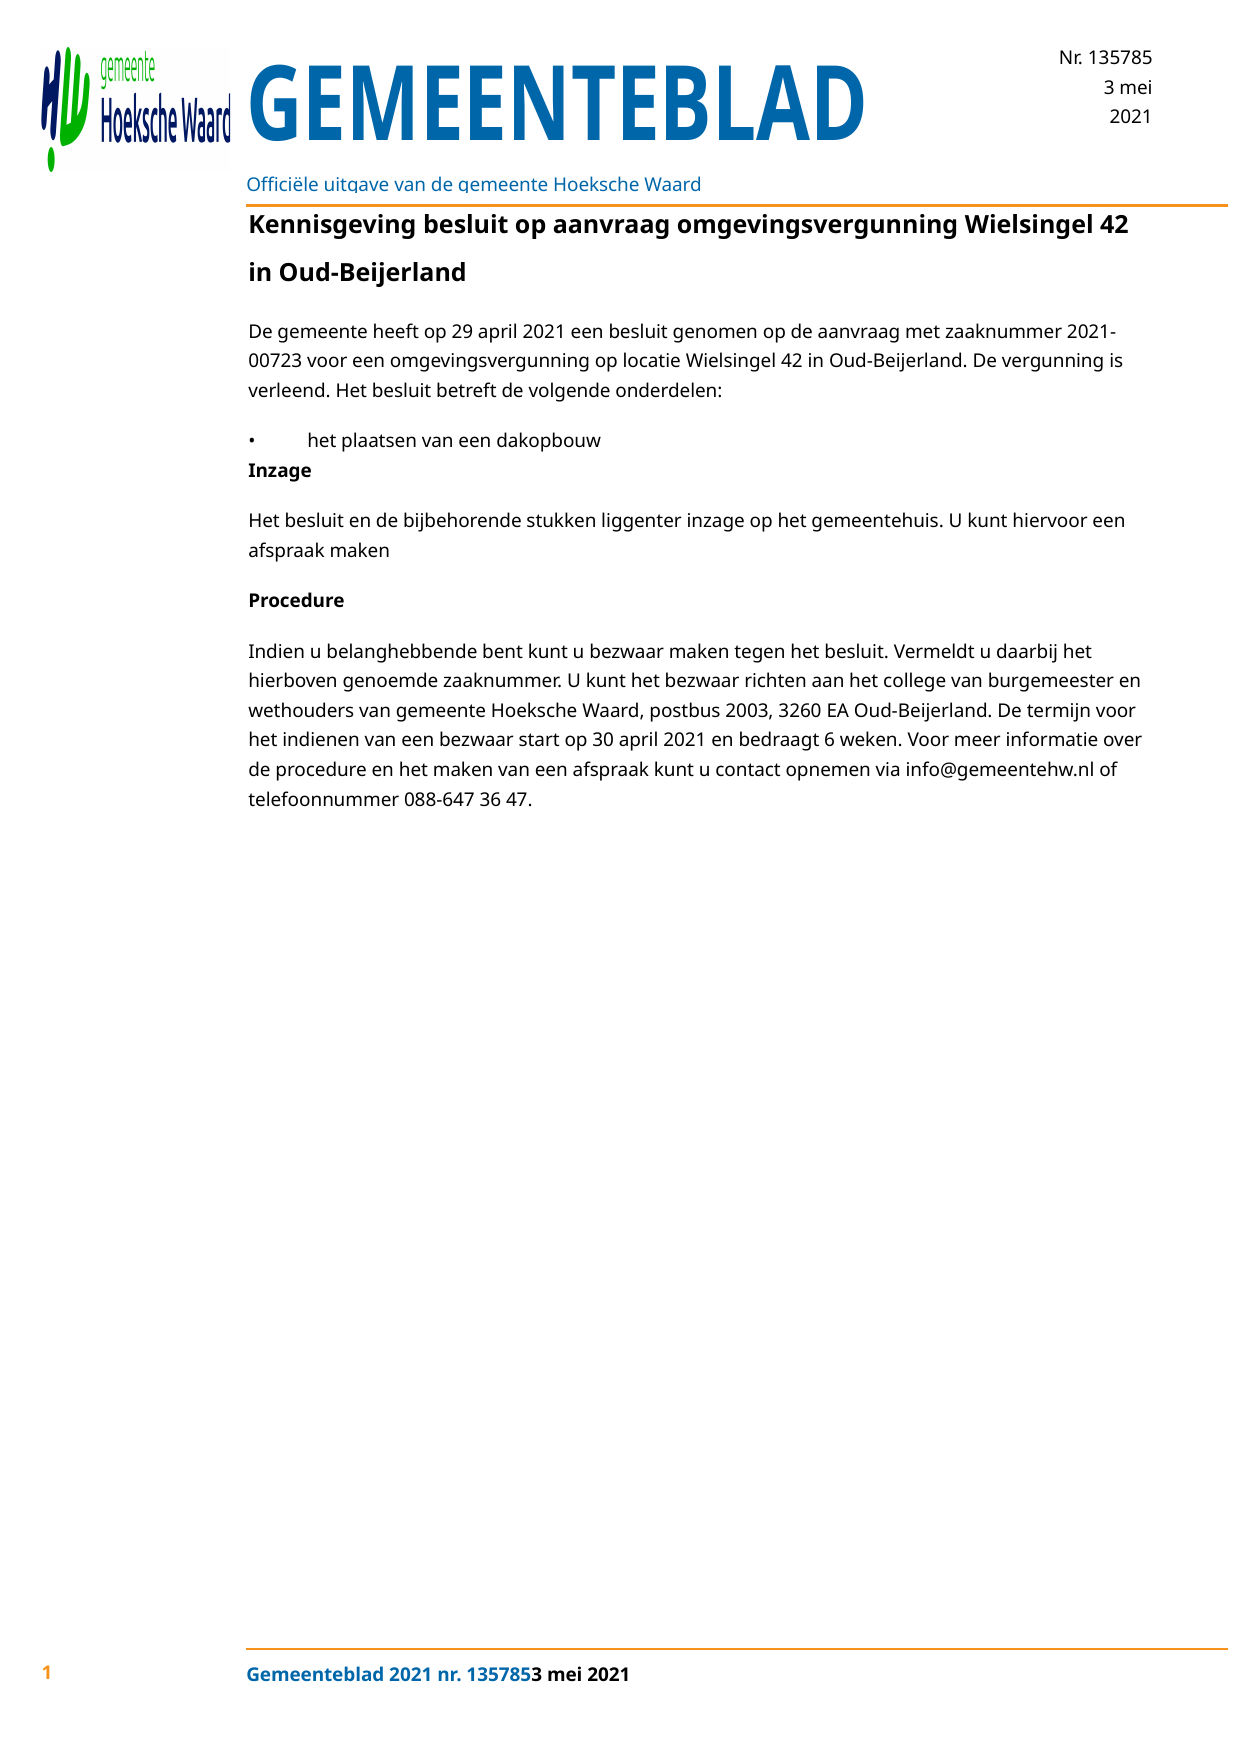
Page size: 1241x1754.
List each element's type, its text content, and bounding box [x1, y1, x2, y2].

text Inzage [248, 457, 1152, 483]
text Kennisgeving besluit op aanvraag omgevingsvergunning Wielsingel 42 in Oud-Beijerland [248, 207, 1152, 288]
text Indien u belanghebbende bent kunt u bezwaar maken tegen het besluit. Vermeldt u daarbij het hierboven genoemde zaaknummer. U kunt het bezwaar richten aan het college van burgemeester en wethouders van gemeente Hoeksche Waard, postbus 2003, 3260 EA Oud-Beijerland. De termijn voor het indienen van een bezwaar start op 30 april 2021 en bedraagt 6 weken. Voor meer informatie over de procedure en het maken van een afspraak kunt u contact opnemen via info@gemeentehw.nl of telefoonnummer 088-647 36 47. [248, 638, 1152, 812]
text De gemeente heeft op 29 april 2021 een besluit genomen op de aanvraag met zaaknummer 2021-00723 voor een omgevingsvergunning op locatie Wielsingel 42 in Oud-Beijerland. De vergunning is verleend. Het besluit betreft de volgende onderdelen: [248, 318, 1152, 403]
text Het besluit en de bijbehorende stukken liggenter inzage op het gemeentehuis. U kunt hiervoor een afspraak maken [248, 507, 1152, 563]
list het plaatsen van een dakopbouw [248, 427, 1152, 453]
picture [41, 47, 231, 172]
text Procedure [248, 587, 1152, 613]
